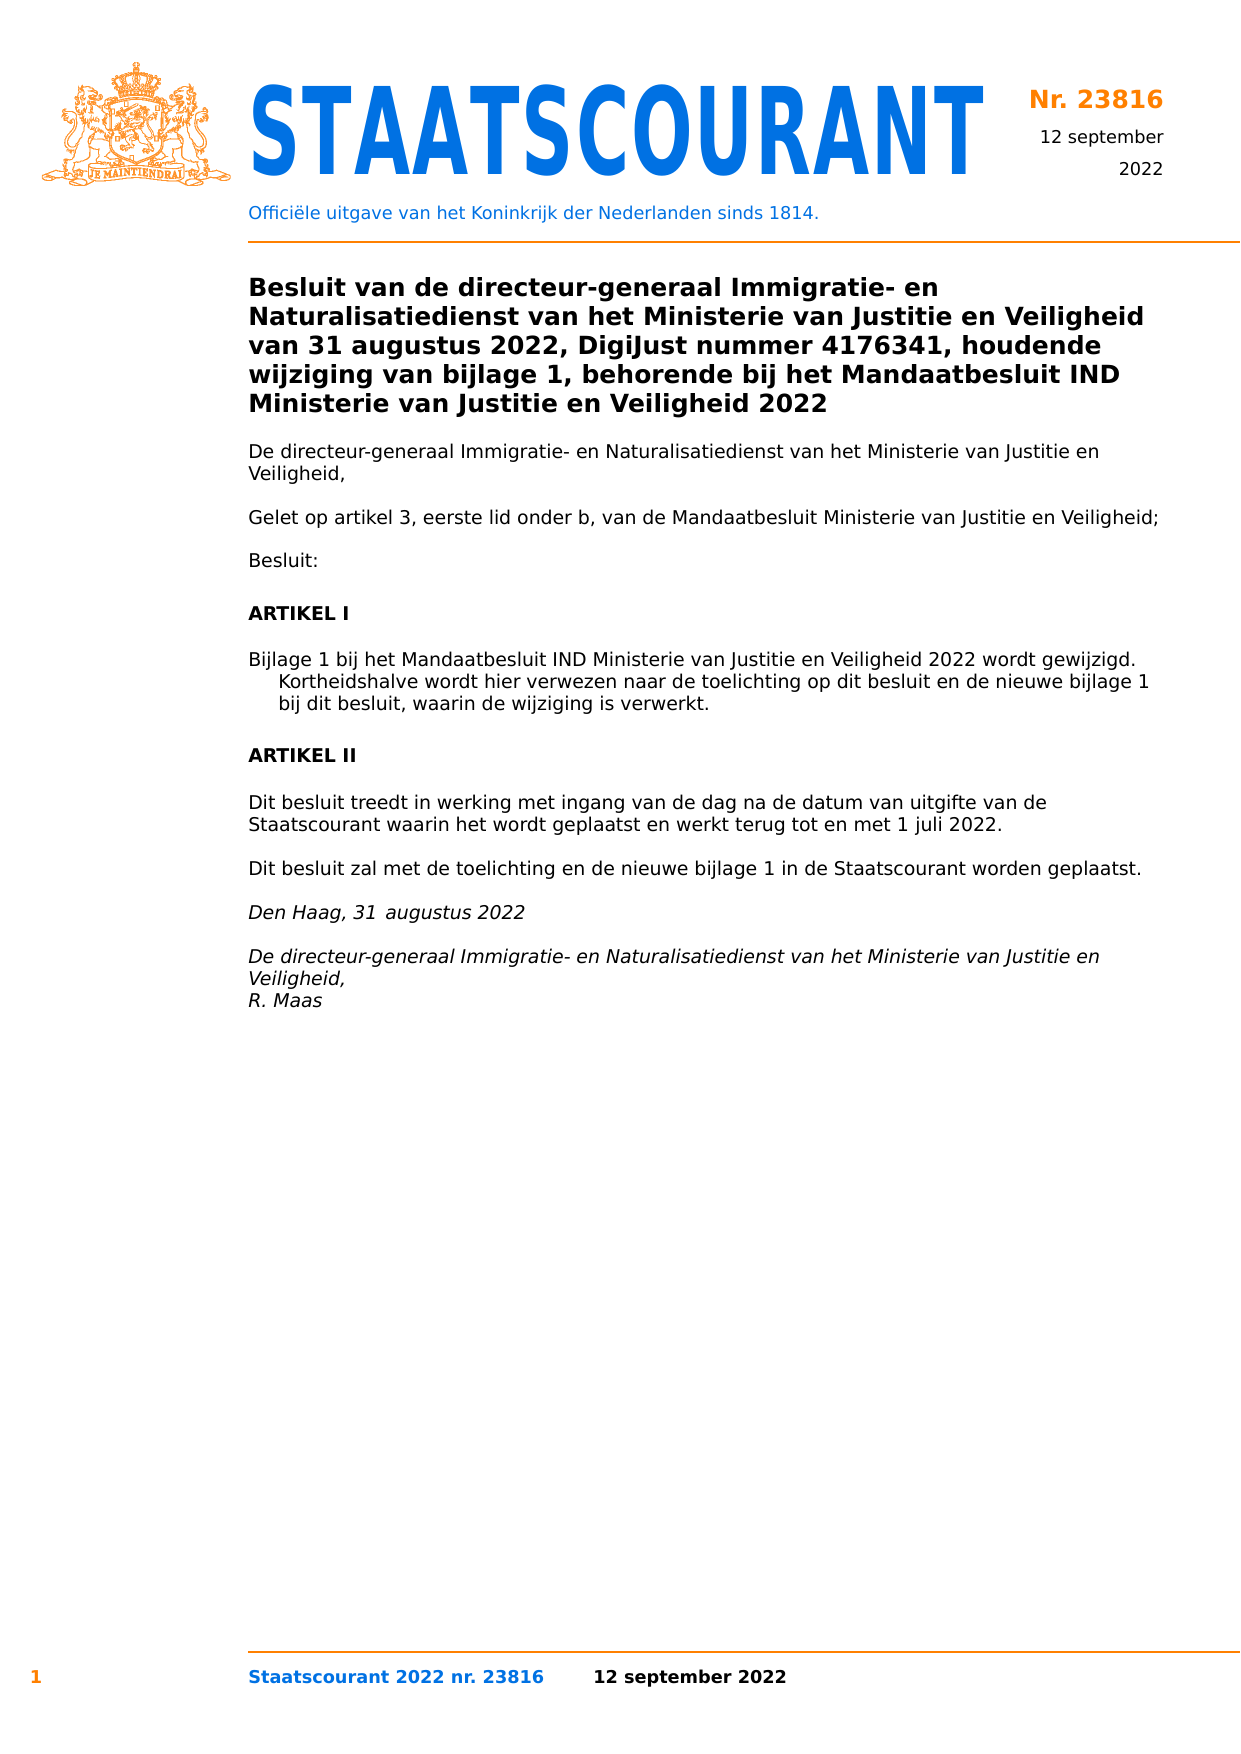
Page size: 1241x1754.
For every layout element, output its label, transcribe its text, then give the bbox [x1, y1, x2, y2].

text De directeur-generaal Immigratie- en Naturalisatiedienst van het Ministerie van Justitie en Veiligheid, [248, 441, 1163, 485]
table_header Nr. 23816 [998, 62, 1240, 121]
subtitle Besluit van de directeur-generaal Immigratie- en Naturalisatiedienst van het Ministerie van Justitie en Veiligheid van 31 augustus 2022, DigiJust nummer 4176341, houdende wijziging van bijlage 1, behorende bij het Mandaatbesluit IND Ministerie van Justitie en Veiligheid 2022 [248, 273, 1163, 419]
subtitle ARTIKEL I [248, 602, 1163, 624]
text Dit besluit zal met de toelichting en de nieuwe bijlage 1 in de Staatscourant worden geplaatst. [248, 858, 1163, 880]
table_header STAATSCOURANT [248, 62, 998, 203]
picture [41, 62, 231, 186]
text Bijlage 1 bij het Mandaatbesluit IND Ministerie van Justitie en Veiligheid 2022 wordt gewijzigd. [248, 649, 1163, 671]
table_cell 2022 [998, 153, 1240, 203]
text Dit besluit treedt in werking met ingang van de dag na de datum van uitgifte van de Staatscourant waarin het wordt geplaatst en werkt terug tot en met 1 juli 2022. [248, 792, 1163, 836]
text De directeur-generaal Immigratie- en Naturalisatiedienst van het Ministerie van Justitie en Veiligheid, R. Maas [248, 946, 1163, 1012]
text Den Haag, 31 augustus 2022 [248, 902, 1163, 924]
text Besluit: [248, 550, 1163, 572]
subtitle ARTIKEL II [248, 745, 1163, 767]
text Gelet op artikel 3, eerste lid onder b, van de Mandaatbesluit Ministerie van Justitie en Veiligheid; [248, 507, 1163, 528]
table_cell 12 september [998, 121, 1240, 153]
table_header [25, 62, 248, 241]
table_cell Officiële uitgave van het Koninkrijk der Nederlanden sinds 1814. [248, 203, 1240, 241]
text Kortheidshalve wordt hier verwezen naar de toelichting op dit besluit en de nieuwe bijlage 1 bij dit besluit, waarin de wijziging is verwerkt. [278, 671, 1163, 715]
